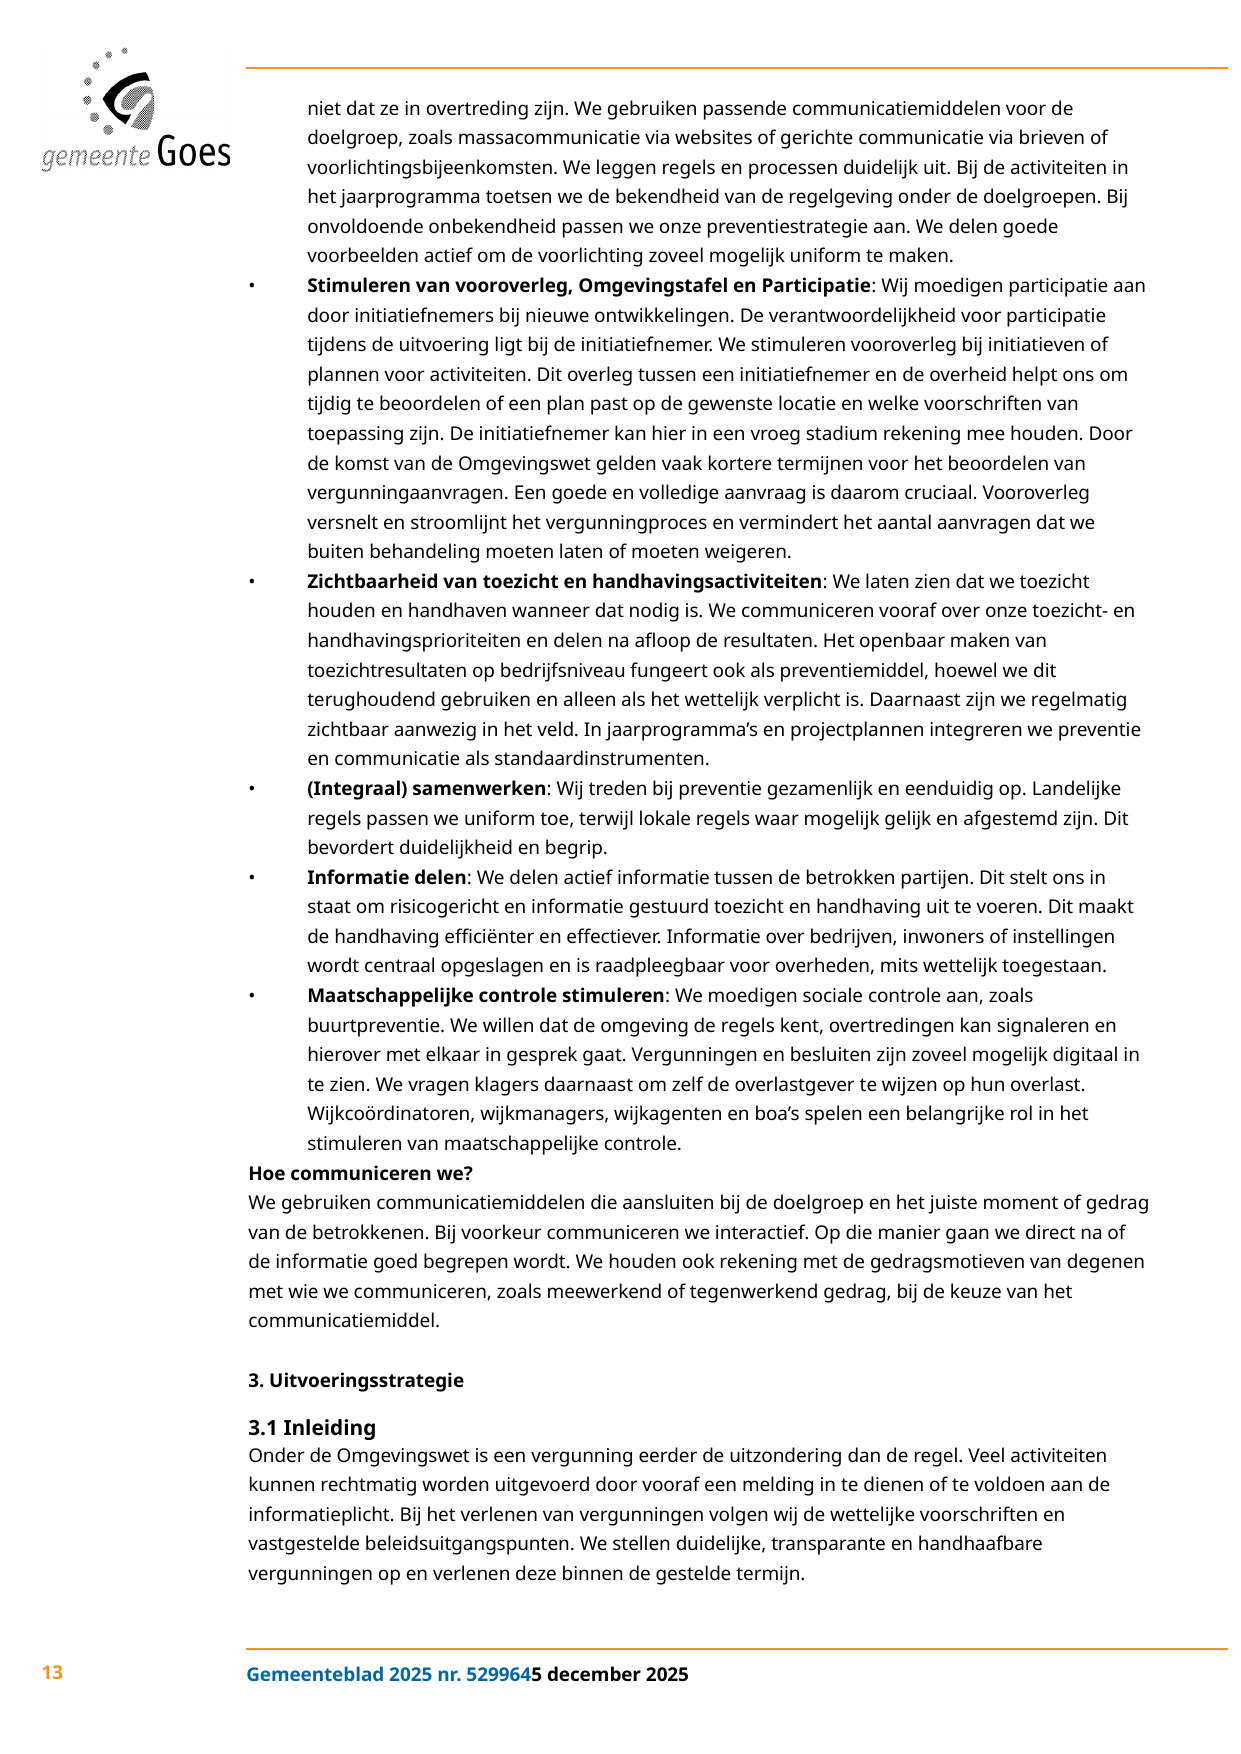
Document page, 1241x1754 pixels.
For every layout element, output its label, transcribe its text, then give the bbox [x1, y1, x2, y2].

text 3.1 Inleiding [248, 1413, 1152, 1442]
list Zichtbaarheid van toezicht en handhavingsactiviteiten: We laten zien dat we toezicht houden en handhaven wanneer dat nodig is. We communiceren vooraf over onze toezicht- en handhavingsprioriteiten en delen na afloop de resultaten. Het openbaar maken van toezichtresultaten op bedrijfsniveau fungeert ook als preventiemiddel, hoewel we dit terughoudend gebruiken en alleen als het wettelijk verplicht is. Daarnaast zijn we regelmatig zichtbaar aanwezig in het veld. In jaarprogramma’s en projectplannen integreren we preventie en communicatie als standaardinstrumenten. [248, 568, 1152, 771]
list niet dat ze in overtreding zijn. We gebruiken passende communicatiemiddelen voor de doelgroep, zoals massacommunicatie via websites of gerichte communicatie via brieven of voorlichtingsbijeenkomsten. We leggen regels en processen duidelijk uit. Bij de activiteiten in het jaarprogramma toetsen we de bekendheid van de regelgeving onder de doelgroepen. Bij onvoldoende onbekendheid passen we onze preventiestrategie aan. We delen goede voorbeelden actief om de voorlichting zoveel mogelijk uniform te maken. [248, 95, 1152, 268]
text We gebruiken communicatiemiddelen die aansluiten bij de doelgroep en het juiste moment of gedrag van de betrokkenen. Bij voorkeur communiceren we interactief. Op die manier gaan we direct na of de informatie goed begrepen wordt. We houden ook rekening met de gedragsmotieven van degenen met wie we communiceren, zoals meewerkend of tegenwerkend gedrag, bij de keuze van het communicatiemiddel. [248, 1189, 1152, 1333]
text 3. Uitvoeringsstrategie [248, 1367, 1152, 1393]
text Onder de Omgevingswet is een vergunning eerder de uitzondering dan de regel. Veel activiteiten kunnen rechtmatig worden uitgevoerd door vooraf een melding in te dienen of te voldoen aan de informatieplicht. Bij het verlenen van vergunningen volgen wij de wettelijke voorschriften en vastgestelde beleidsuitgangspunten. We stellen duidelijke, transparante en handhaafbare vergunningen op en verlenen deze binnen de gestelde termijn. [248, 1442, 1152, 1586]
list Stimuleren van vooroverleg, Omgevingstafel en Participatie: Wij moedigen participatie aan door initiatiefnemers bij nieuwe ontwikkelingen. De verantwoordelijkheid voor participatie tijdens de uitvoering ligt bij de initiatiefnemer. We stimuleren vooroverleg bij initiatieven of plannen voor activiteiten. Dit overleg tussen een initiatiefnemer en de overheid helpt ons om tijdig te beoordelen of een plan past op de gewenste locatie en welke voorschriften van toepassing zijn. De initiatiefnemer kan hier in een vroeg stadium rekening mee houden. Door de komst van de Omgevingswet gelden vaak kortere termijnen voor het beoordelen van vergunningaanvragen. Een goede en volledige aanvraag is daarom cruciaal. Vooroverleg versnelt en stroomlijnt het vergunningproces en vermindert het aantal aanvragen dat we buiten behandeling moeten laten of moeten weigeren. [248, 272, 1152, 564]
list Informatie delen: We delen actief informatie tussen de betrokken partijen. Dit stelt ons in staat om risicogericht en informatie gestuurd toezicht en handhaving uit te voeren. Dit maakt de handhaving efficiënter en effectiever. Informatie over bedrijven, inwoners of instellingen wordt centraal opgeslagen en is raadpleegbaar voor overheden, mits wettelijk toegestaan. [248, 864, 1152, 978]
text Hoe communiceren we? [248, 1160, 1152, 1186]
picture [41, 47, 231, 172]
list (Integraal) samenwerken: Wij treden bij preventie gezamenlijk en eenduidig op. Landelijke regels passen we uniform toe, terwijl lokale regels waar mogelijk gelijk en afgestemd zijn. Dit bevordert duidelijkheid en begrip. [248, 775, 1152, 860]
list Maatschappelijke controle stimuleren: We moedigen sociale controle aan, zoals buurtpreventie. We willen dat de omgeving de regels kent, overtredingen kan signaleren en hierover met elkaar in gesprek gaat. Vergunningen en besluiten zijn zoveel mogelijk digitaal in te zien. We vragen klagers daarnaast om zelf de overlastgever te wijzen op hun overlast. Wijkcoördinatoren, wijkmanagers, wijkagenten en boa’s spelen een belangrijke rol in het stimuleren van maatschappelijke controle. [248, 982, 1152, 1156]
